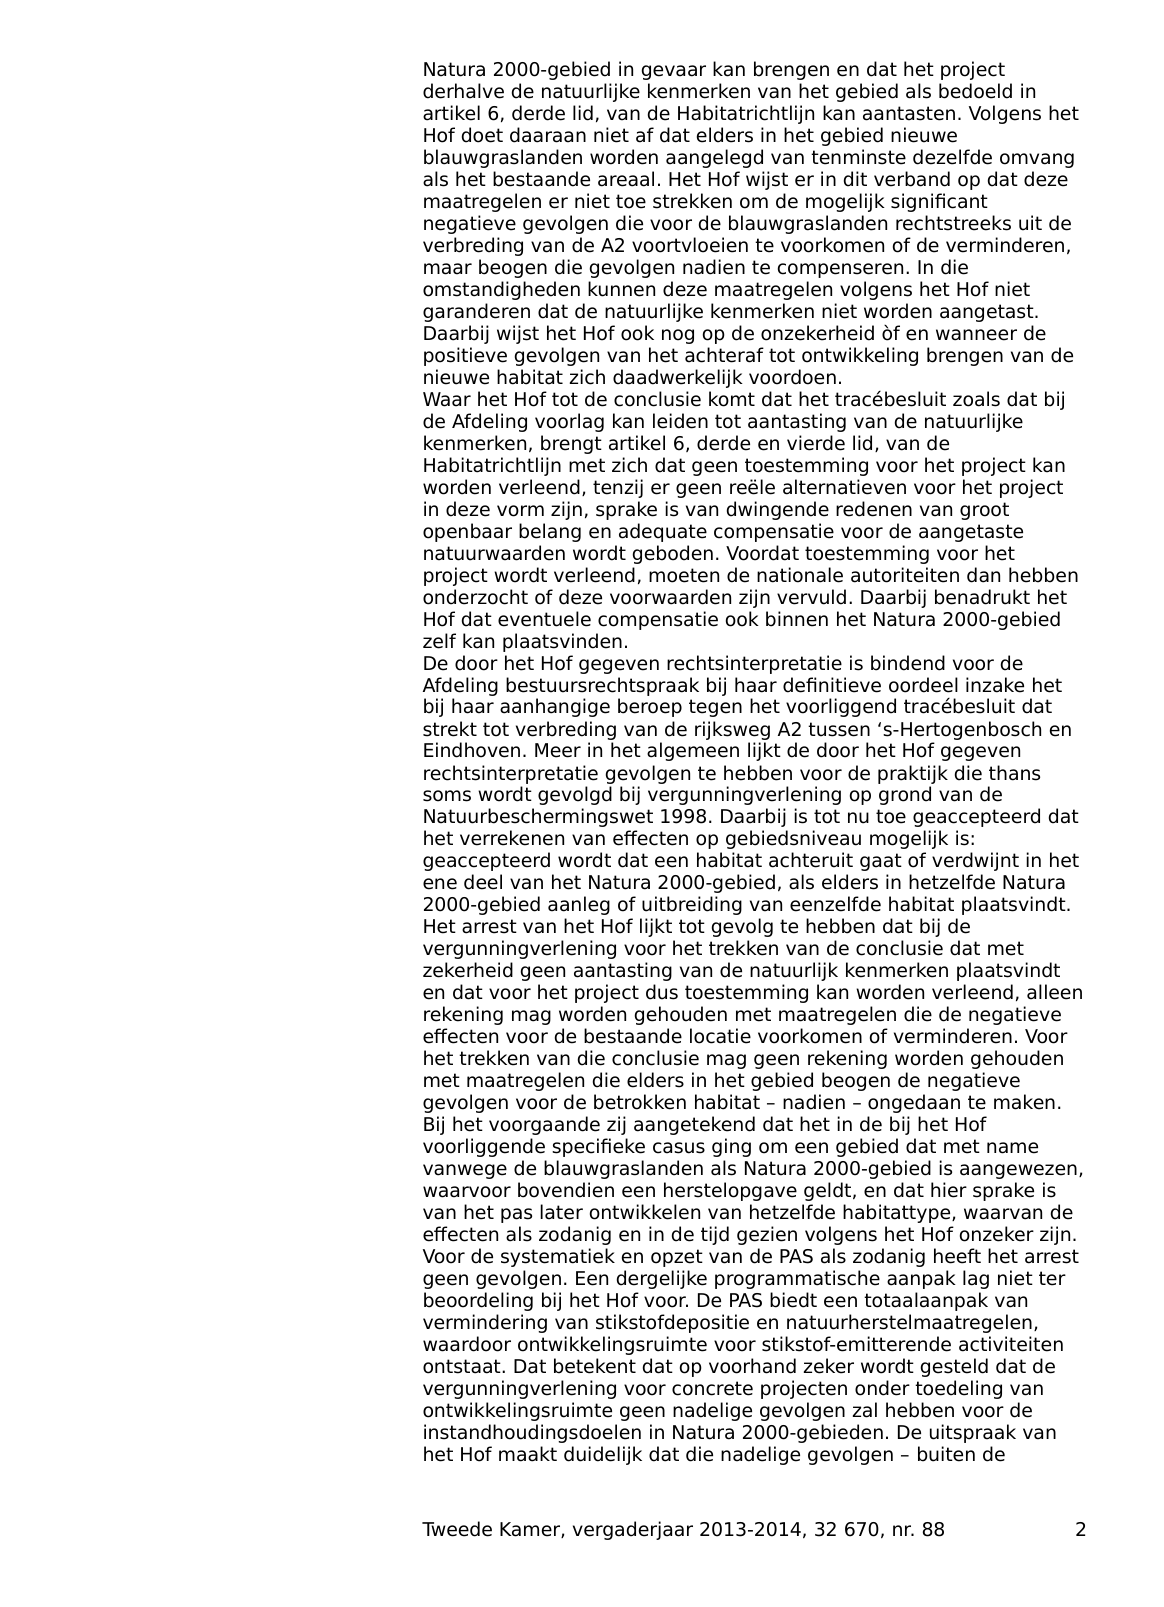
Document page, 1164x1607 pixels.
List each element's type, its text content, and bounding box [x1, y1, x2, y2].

text Waar het Hof tot de conclusie komt dat het tracébesluit zoals dat bij de Afdeling voorlag kan leiden tot aantasting van de natuurlijke kenmerken, brengt artikel 6, derde en vierde lid, van de Habitatrichtlijn met zich dat geen toestemming voor het project kan worden verleend, tenzij er geen reële alternatieven voor het project in deze vorm zijn, sprake is van dwingende redenen van groot openbaar belang en adequate compensatie voor de aangetaste natuurwaarden wordt geboden. Voordat toestemming voor het project wordt verleend, moeten de nationale autoriteiten dan hebben onderzocht of deze voorwaarden zijn vervuld. Daarbij benadrukt het Hof dat eventuele compensatie ook binnen het Natura 2000-gebied zelf kan plaatsvinden. [422, 389, 1087, 652]
text Voor de systematiek en opzet van de PAS als zodanig heeft het arrest geen gevolgen. Een dergelijke programmatische aanpak lag niet ter beoordeling bij het Hof voor. De PAS biedt een totaalaanpak van vermindering van stikstofdepositie en natuurherstelmaatregelen, waardoor ontwikkelingsruimte voor stikstof-emitterende activiteiten ontstaat. Dat betekent dat op voorhand zeker wordt gesteld dat de vergunningverlening voor concrete projecten onder toedeling van ontwikkelingsruimte geen nadelige gevolgen zal hebben voor de instandhoudingsdoelen in Natura 2000-gebieden. De uitspraak van het Hof maakt duidelijk dat die nadelige gevolgen – buiten de [422, 1246, 1087, 1466]
text Natura 2000-gebied in gevaar kan brengen en dat het project derhalve de natuurlijke kenmerken van het gebied als bedoeld in artikel 6, derde lid, van de Habitatrichtlijn kan aantasten. Volgens het Hof doet daaraan niet af dat elders in het gebied nieuwe blauwgraslanden worden aangelegd van tenminste dezelfde omvang als het bestaande areaal. Het Hof wijst er in dit verband op dat deze maatregelen er niet toe strekken om de mogelijk significant negatieve gevolgen die voor de blauwgraslanden rechtstreeks uit de verbreding van de A2 voortvloeien te voorkomen of de verminderen, maar beogen die gevolgen nadien te compenseren. In die omstandigheden kunnen deze maatregelen volgens het Hof niet garanderen dat de natuurlijke kenmerken niet worden aangetast. Daarbij wijst het Hof ook nog op de onzekerheid òf en wanneer de positieve gevolgen van het achteraf tot ontwikkeling brengen van de nieuwe habitat zich daadwerkelijk voordoen. [422, 59, 1087, 389]
text De door het Hof gegeven rechtsinterpretatie is bindend voor de Afdeling bestuursrechtspraak bij haar definitieve oordeel inzake het bij haar aanhangige beroep tegen het voorliggend tracébesluit dat strekt tot verbreding van de rijksweg A2 tussen ‘s-Hertogenbosch en Eindhoven. Meer in het algemeen lijkt de door het Hof gegeven rechtsinterpretatie gevolgen te hebben voor de praktijk die thans soms wordt gevolgd bij vergunningverlening op grond van de Natuurbeschermingswet 1998. Daarbij is tot nu toe geaccepteerd dat het verrekenen van effecten op gebiedsniveau mogelijk is: geaccepteerd wordt dat een habitat achteruit gaat of verdwijnt in het ene deel van het Natura 2000-gebied, als elders in hetzelfde Natura 2000-gebied aanleg of uitbreiding van eenzelfde habitat plaatsvindt. Het arrest van het Hof lijkt tot gevolg te hebben dat bij de vergunningverlening voor het trekken van de conclusie dat met zekerheid geen aantasting van de natuurlijk kenmerken plaatsvindt en dat voor het project dus toestemming kan worden verleend, alleen rekening mag worden gehouden met maatregelen die de negatieve effecten voor de bestaande locatie voorkomen of verminderen. Voor het trekken van die conclusie mag geen rekening worden gehouden met maatregelen die elders in het gebied beogen de negatieve gevolgen voor de betrokken habitat – nadien – ongedaan te maken. Bij het voorgaande zij aangetekend dat het in de bij het Hof voorliggende specifieke casus ging om een gebied dat met name vanwege de blauwgraslanden als Natura 2000-gebied is aangewezen, waarvoor bovendien een herstelopgave geldt, en dat hier sprake is van het pas later ontwikkelen van hetzelfde habitattype, waarvan de effecten als zodanig en in de tijd gezien volgens het Hof onzeker zijn. [422, 652, 1087, 1246]
